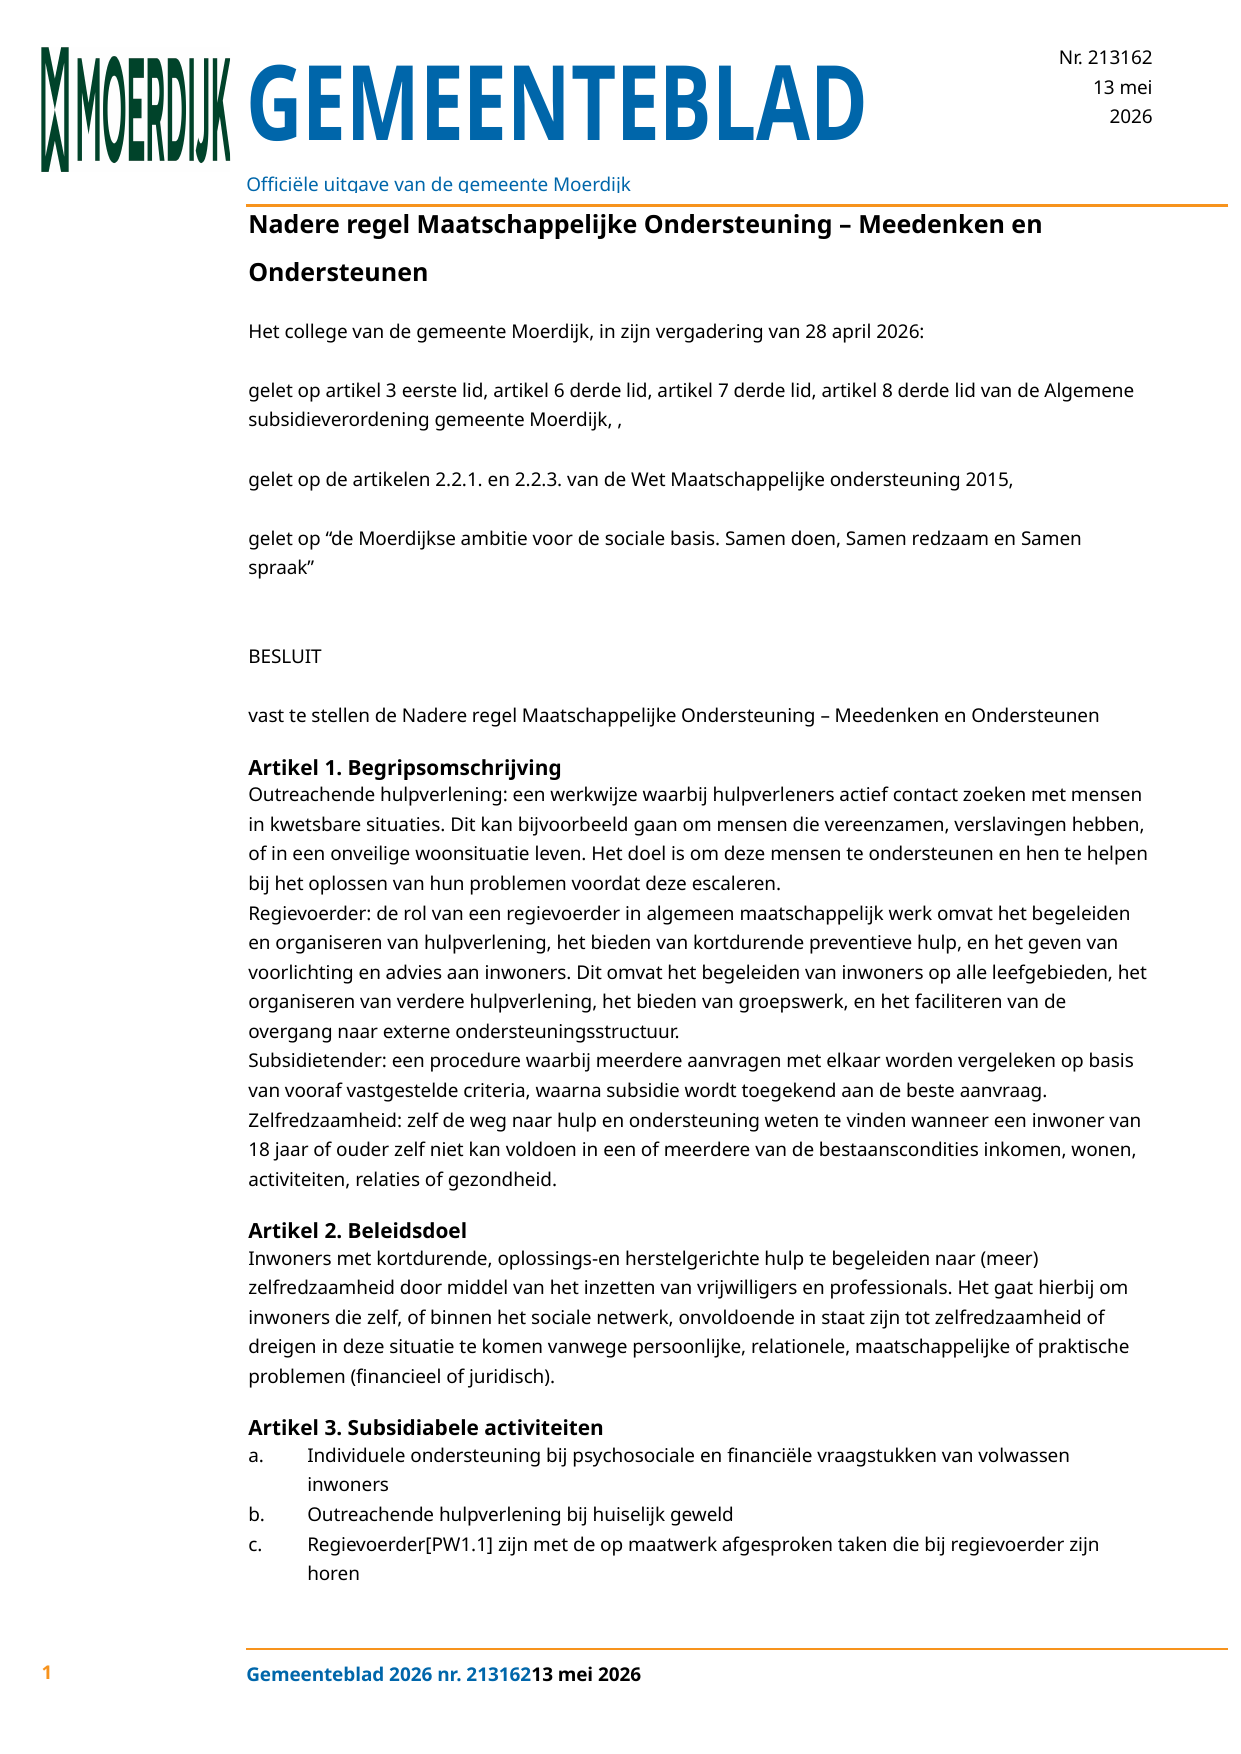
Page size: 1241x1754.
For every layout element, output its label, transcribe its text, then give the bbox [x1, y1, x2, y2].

text BESLUIT [248, 643, 1152, 669]
text vast te stellen de Nadere regel Maatschappelijke Ondersteuning – Meedenken en Ondersteunen [248, 702, 1152, 728]
text Het college van de gemeente Moerdijk, in zijn vergadering van 28 april 2026: [248, 318, 1152, 344]
text gelet op artikel 3 eerste lid, artikel 6 derde lid, artikel 7 derde lid, artikel 8 derde lid van de Algemene subsidieverordening gemeente Moerdijk, , [248, 377, 1152, 432]
list Regievoerder[PW1.1] zijn met de op maatwerk afgesproken taken die bij regievoerder zijn horen [248, 1531, 1152, 1586]
text Regievoerder: de rol van een regievoerder in algemeen maatschappelijk werk omvat het begeleiden en organiseren van hulpverlening, het bieden van kortdurende preventieve hulp, en het geven van voorlichting en advies aan inwoners. Dit omvat het begeleiden van inwoners op alle leefgebieden, het organiseren van verdere hulpverlening, het bieden van groepswerk, en het faciliteren van de overgang naar externe ondersteuningsstructuur. [248, 900, 1152, 1044]
text Artikel 2. Beleidsdoel [248, 1216, 1152, 1245]
text Artikel 3. Subsidiabele activiteiten [248, 1413, 1152, 1442]
text Zelfredzaamheid: zelf de weg naar hulp en ondersteuning weten te vinden wanneer een inwoner van 18 jaar of ouder zelf niet kan voldoen in een of meerdere van de bestaanscondities inkomen, wonen, activiteiten, relaties of gezondheid. [248, 1107, 1152, 1192]
text gelet op de artikelen 2.2.1. en 2.2.3. van de Wet Maatschappelijke ondersteuning 2015, [248, 466, 1152, 492]
text Inwoners met kortdurende, oplossings-en herstelgerichte hulp te begeleiden naar (meer) zelfredzaamheid door middel van het inzetten van vrijwilligers en professionals. Het gaat hierbij om inwoners die zelf, of binnen het sociale netwerk, onvoldoende in staat zijn tot zelfredzaamheid of dreigen in deze situatie te komen vanwege persoonlijke, relationele, maatschappelijke of praktische problemen (financieel of juridisch). [248, 1245, 1152, 1389]
text Outreachende hulpverlening: een werkwijze waarbij hulpverleners actief contact zoeken met mensen in kwetsbare situaties. Dit kan bijvoorbeeld gaan om mensen die vereenzamen, verslavingen hebben, of in een onveilige woonsituatie leven. Het doel is om deze mensen te ondersteunen en hen te helpen bij het oplossen van hun problemen voordat deze escaleren. [248, 781, 1152, 896]
picture [41, 47, 231, 172]
text Subsidietender: een procedure waarbij meerdere aanvragen met elkaar worden vergeleken op basis van vooraf vastgestelde criteria, waarna subsidie wordt toegekend aan de beste aanvraag. [248, 1048, 1152, 1103]
text gelet op “de Moerdijkse ambitie voor de sociale basis. Samen doen, Samen redzaam en Samen spraak” [248, 525, 1152, 580]
text Nadere regel Maatschappelijke Ondersteuning – Meedenken en Ondersteunen [248, 207, 1152, 288]
list Outreachende hulpverlening bij huiselijk geweld [248, 1501, 1152, 1527]
text Artikel 1. Begripsomschrijving [248, 753, 1152, 781]
list Individuele ondersteuning bij psychosociale en financiële vraagstukken van volwassen inwoners [248, 1442, 1152, 1497]
